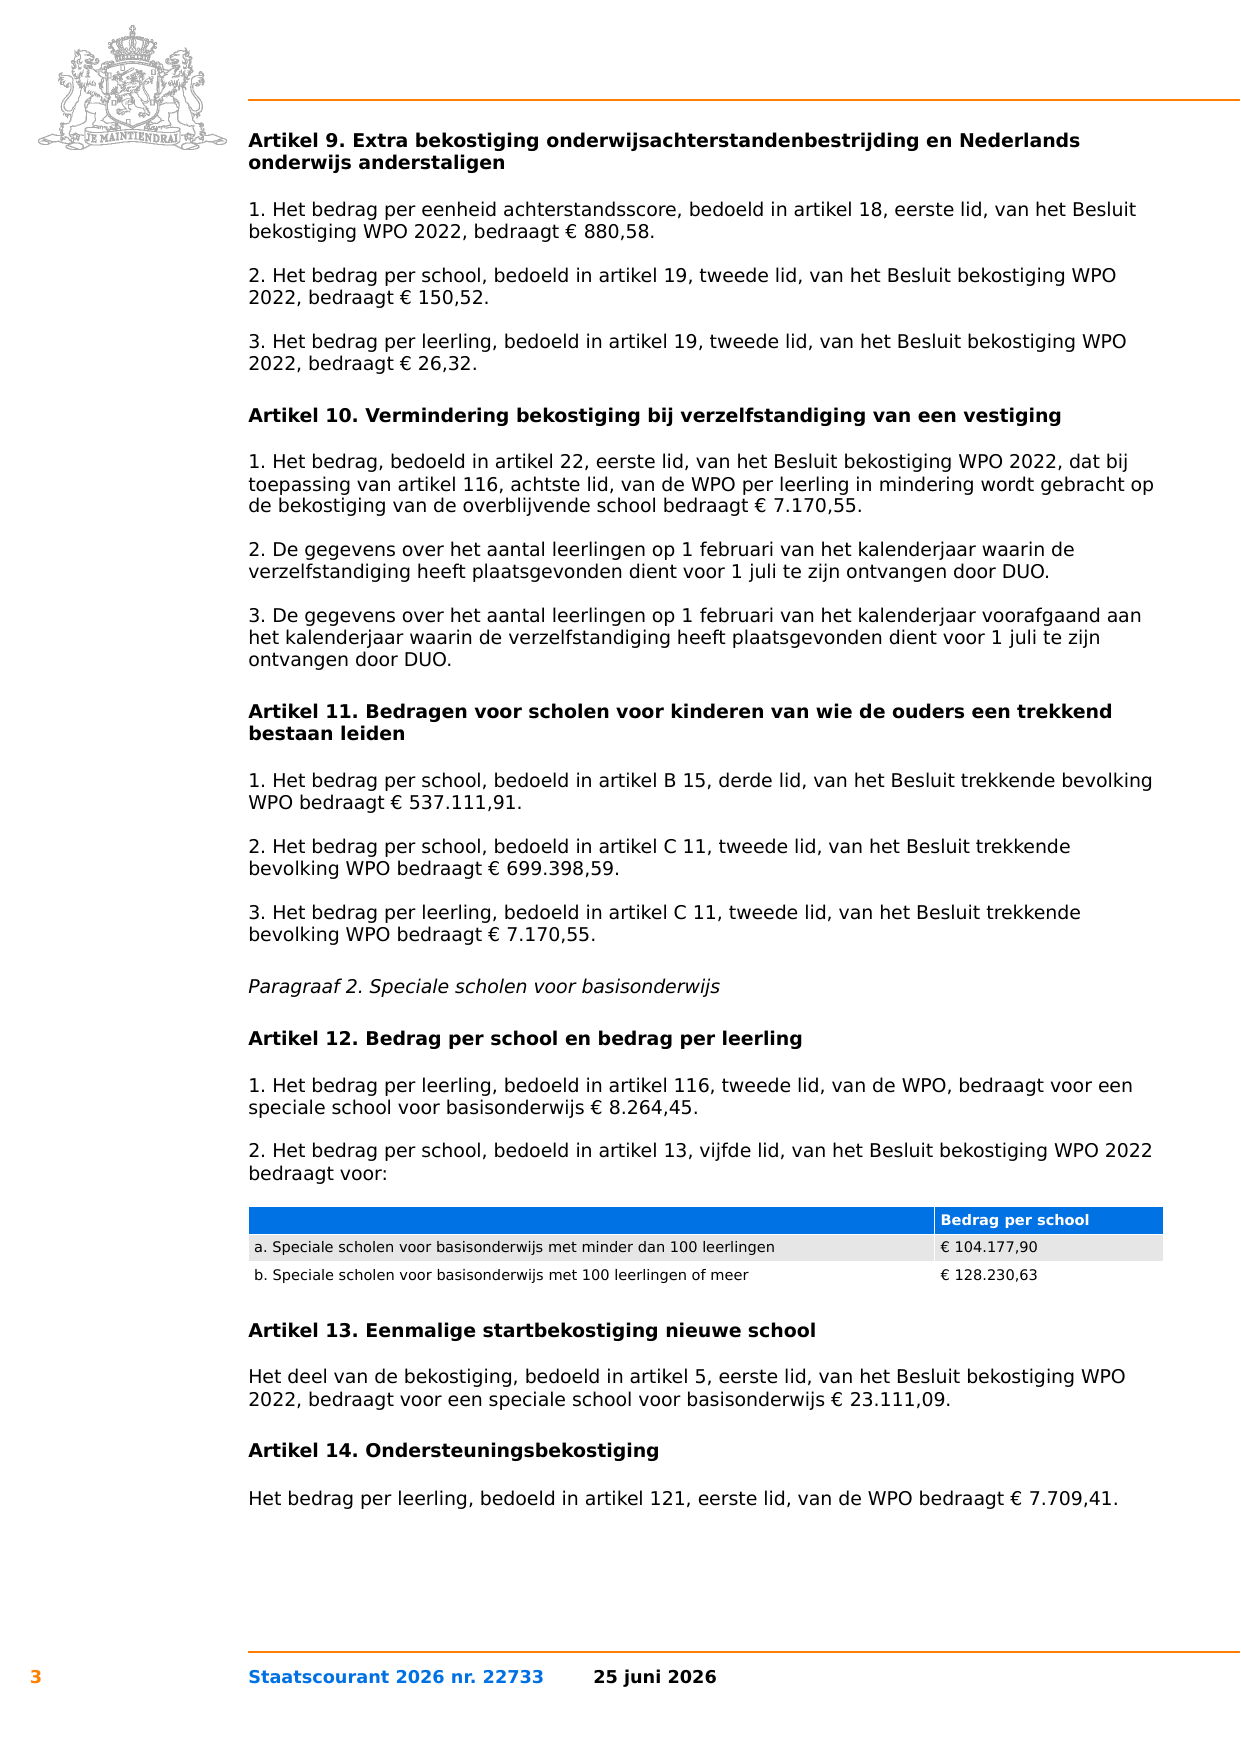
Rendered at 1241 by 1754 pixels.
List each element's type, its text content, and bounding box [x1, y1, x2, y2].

subtitle Artikel 9. Extra bekostiging onderwijsachterstandenbestrijding en Nederlands onderwijs anderstaligen [248, 130, 1163, 174]
text 1. Het bedrag per leerling, bedoeld in artikel 116, tweede lid, van de WPO, bedraagt voor een speciale school voor basisonderwijs € 8.264,45. [248, 1074, 1163, 1118]
subtitle Artikel 12. Bedrag per school en bedrag per leerling [248, 1028, 1163, 1049]
text 1. Het bedrag per school, bedoeld in artikel B 15, derde lid, van het Besluit trekkende bevolking WPO bedraagt € 537.111,91. [248, 770, 1163, 814]
text 1. Het bedrag, bedoeld in artikel 22, eerste lid, van het Besluit bekostiging WPO 2022, dat bij toepassing van artikel 116, achtste lid, van de WPO per leerling in mindering wordt gebracht op de bekostiging van de overblijvende school bedraagt € 7.170,55. [248, 451, 1163, 517]
table_cell € 128.230,63 [935, 1262, 1163, 1288]
subtitle Artikel 11. Bedragen voor scholen voor kinderen van wie de ouders een trekkend bestaan leiden [248, 701, 1163, 745]
text 2. Het bedrag per school, bedoeld in artikel 13, vijfde lid, van het Besluit bekostiging WPO 2022 bedraagt voor: [248, 1140, 1163, 1184]
text Het bedrag per leerling, bedoeld in artikel 121, eerste lid, van de WPO bedraagt € 7.709,41. [248, 1487, 1163, 1509]
picture [38, 25, 227, 150]
table_header Bedrag per school [935, 1207, 1163, 1234]
subtitle Paragraaf 2. Speciale scholen voor basisonderwijs [248, 976, 1163, 998]
text 3. Het bedrag per leerling, bedoeld in artikel C 11, tweede lid, van het Besluit trekkende bevolking WPO bedraagt € 7.170,55. [248, 902, 1163, 946]
text 2. De gegevens over het aantal leerlingen op 1 februari van het kalenderjaar waarin de verzelfstandiging heeft plaatsgevonden dient voor 1 juli te zijn ontvangen door DUO. [248, 539, 1163, 583]
table_header [249, 1207, 934, 1234]
text 2. Het bedrag per school, bedoeld in artikel 19, tweede lid, van het Besluit bekostiging WPO 2022, bedraagt € 150,52. [248, 265, 1163, 309]
subtitle Artikel 14. Ondersteuningsbekostiging [248, 1440, 1163, 1462]
subtitle Artikel 13. Eenmalige startbekostiging nieuwe school [248, 1319, 1163, 1341]
text 2. Het bedrag per school, bedoeld in artikel C 11, tweede lid, van het Besluit trekkende bevolking WPO bedraagt € 699.398,59. [248, 836, 1163, 880]
table_cell b. Speciale scholen voor basisonderwijs met 100 leerlingen of meer [249, 1262, 934, 1288]
text 3. Het bedrag per leerling, bedoeld in artikel 19, tweede lid, van het Besluit bekostiging WPO 2022, bedraagt € 26,32. [248, 331, 1163, 374]
table_cell € 104.177,90 [935, 1235, 1163, 1261]
text 3. De gegevens over het aantal leerlingen op 1 februari van het kalenderjaar voorafgaand aan het kalenderjaar waarin de verzelfstandiging heeft plaatsgevonden dient voor 1 juli te zijn ontvangen door DUO. [248, 605, 1163, 671]
text 1. Het bedrag per eenheid achterstandsscore, bedoeld in artikel 18, eerste lid, van het Besluit bekostiging WPO 2022, bedraagt € 880,58. [248, 199, 1163, 243]
subtitle Artikel 10. Vermindering bekostiging bij verzelfstandiging van een vestiging [248, 404, 1163, 426]
table_cell a. Speciale scholen voor basisonderwijs met minder dan 100 leerlingen [249, 1235, 934, 1261]
text Het deel van de bekostiging, bedoeld in artikel 5, eerste lid, van het Besluit bekostiging WPO 2022, bedraagt voor een speciale school voor basisonderwijs € 23.111,09. [248, 1366, 1163, 1410]
